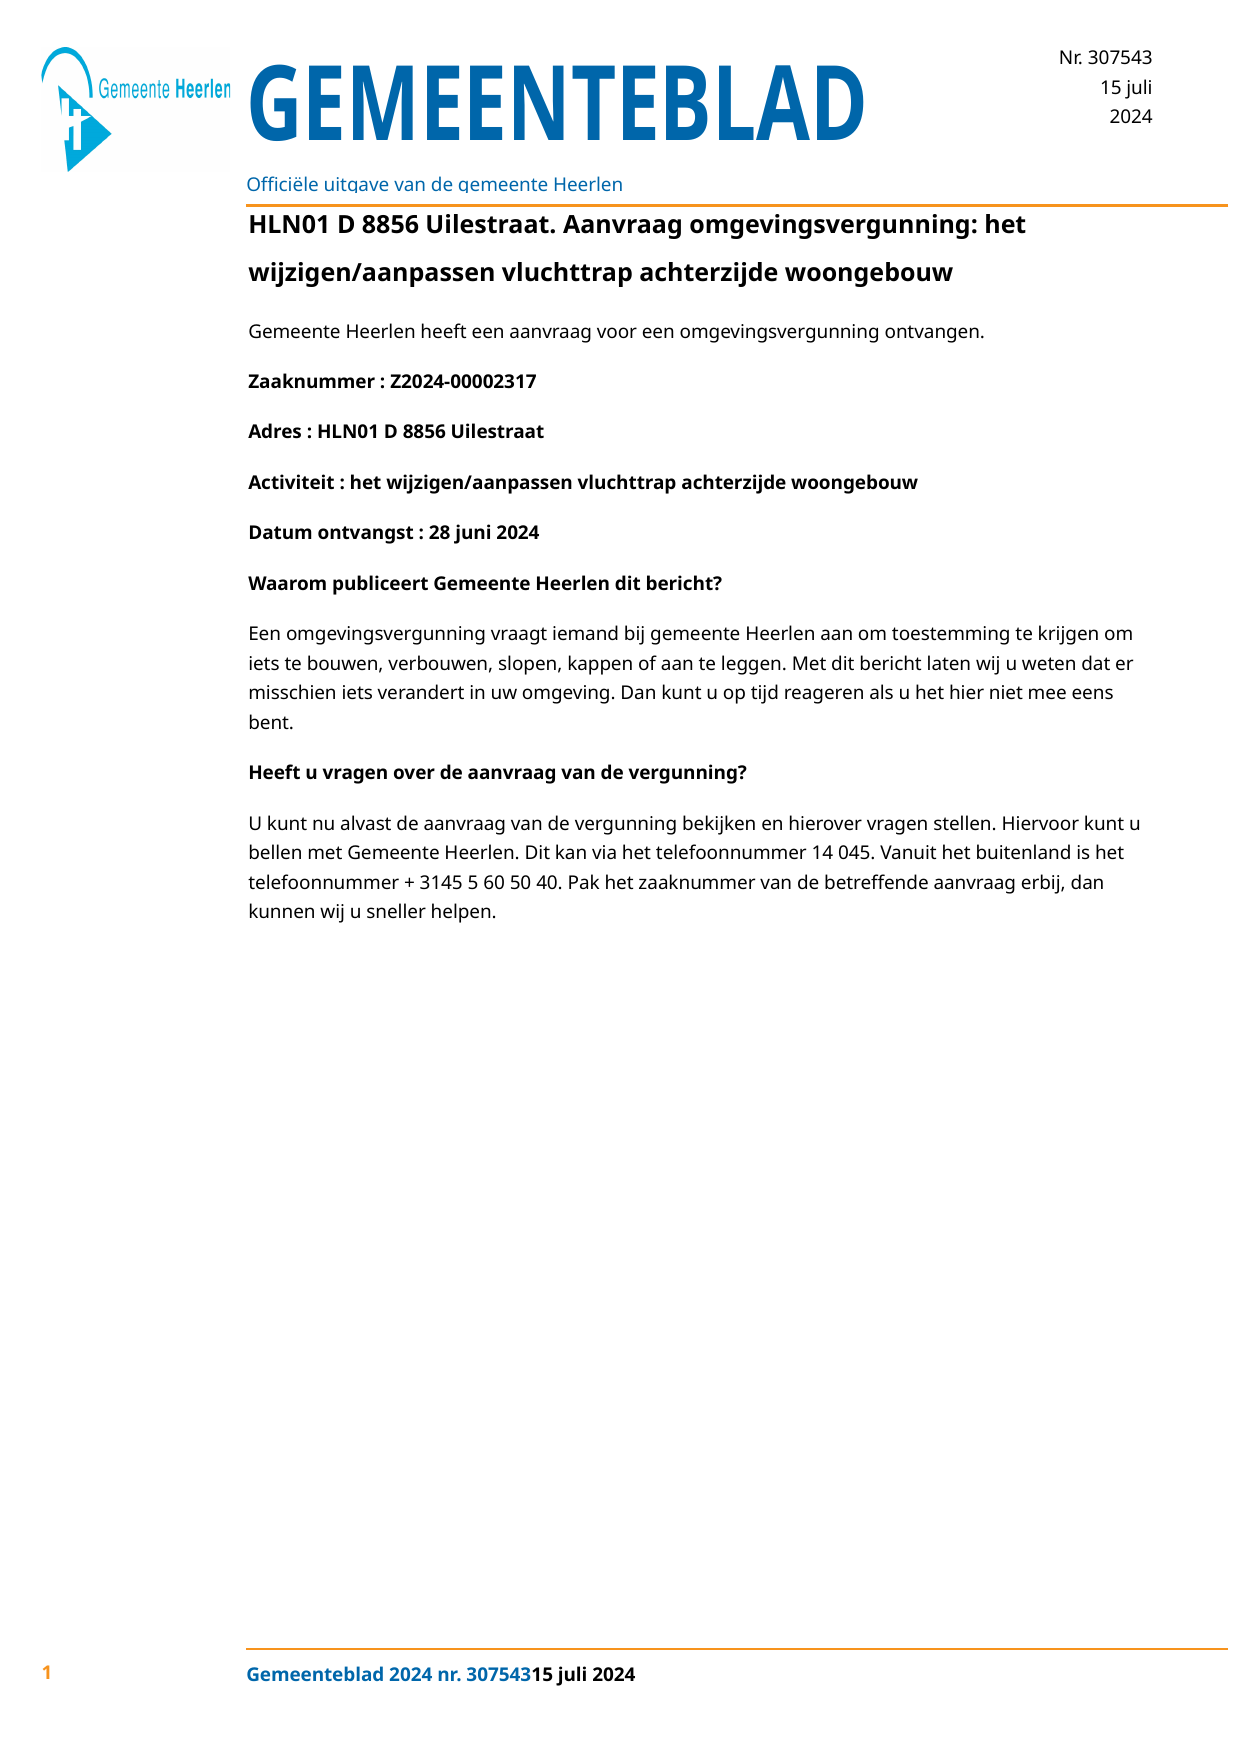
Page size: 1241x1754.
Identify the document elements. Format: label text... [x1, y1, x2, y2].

text Zaaknummer : Z2024-00002317 [248, 368, 1152, 394]
text HLN01 D 8856 Uilestraat. Aanvraag omgevingsvergunning: het wijzigen/aanpassen vluchttrap achterzijde woongebouw [248, 207, 1152, 288]
text Adres : HLN01 D 8856 Uilestraat [248, 419, 1152, 444]
text Gemeente Heerlen heeft een aanvraag voor een omgevingsvergunning ontvangen. [248, 318, 1152, 344]
text Datum ontvangst : 28 juni 2024 [248, 519, 1152, 545]
text Waarom publiceert Gemeente Heerlen dit bericht? [248, 570, 1152, 596]
picture [41, 47, 59, 70]
text Een omgevingsvergunning vraagt iemand bij gemeente Heerlen aan om toestemming te krijgen om iets te bouwen, verbouwen, slopen, kappen of aan te leggen. Met dit bericht laten wij u weten dat er misschien iets verandert in uw omgeving. Dan kunt u op tijd reageren als u het hier niet mee eens bent. [248, 620, 1152, 735]
picture [41, 47, 231, 172]
text Heeft u vragen over de aanvraag van de vergunning? [248, 759, 1152, 785]
text Activiteit : het wijzigen/aanpassen vluchttrap achterzijde woongebouw [248, 469, 1152, 495]
text U kunt nu alvast de aanvraag van de vergunning bekijken en hierover vragen stellen. Hiervoor kunt u bellen met Gemeente Heerlen. Dit kan via het telefoonnummer 14 045. Vanuit het buitenland is het telefoonnummer + 3145 5 60 50 40. Pak het zaaknummer van de betreffende aanvraag erbij, dan kunnen wij u sneller helpen. [248, 810, 1152, 924]
